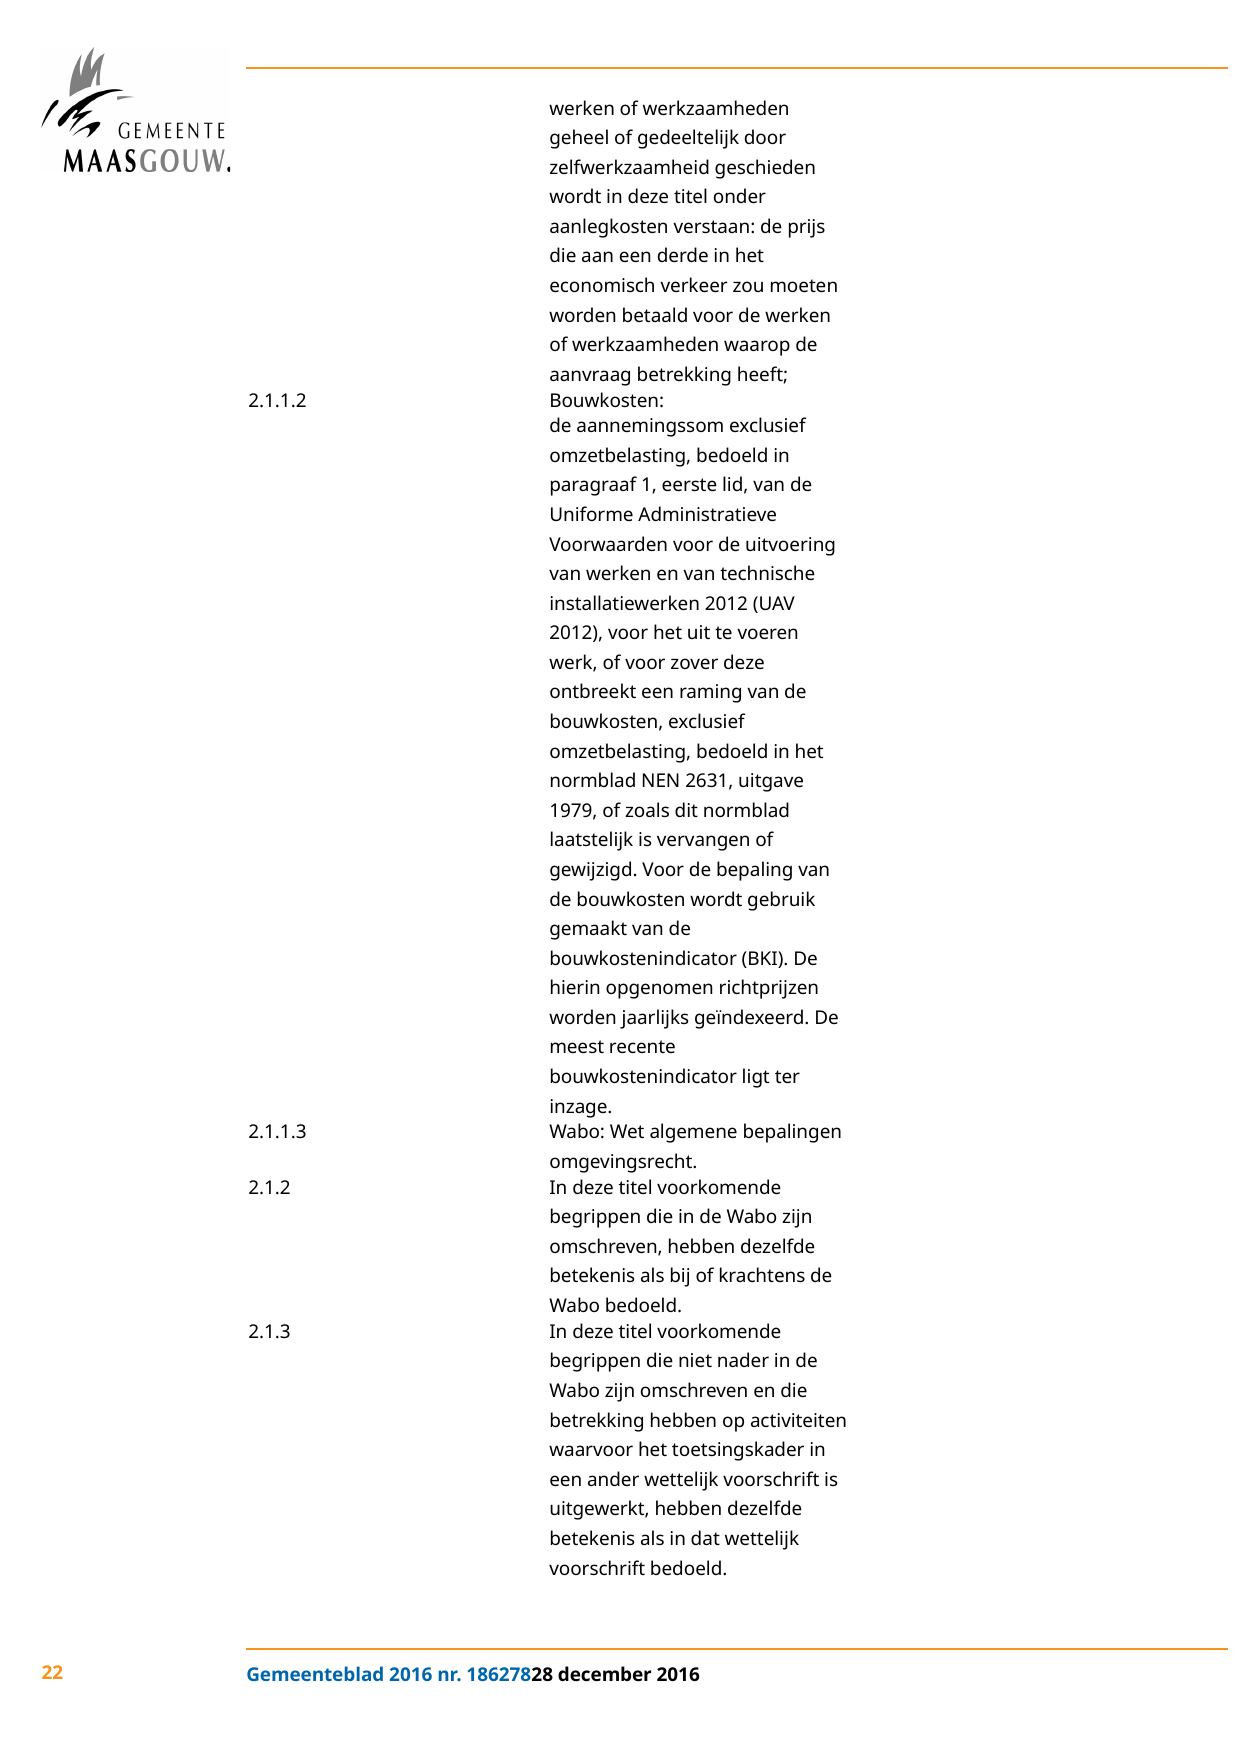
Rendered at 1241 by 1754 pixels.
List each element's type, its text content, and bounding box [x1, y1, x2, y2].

table_cell [850, 1318, 1152, 1580]
table_cell [850, 413, 1152, 1119]
table_cell In deze titel voorkomende begrippen die niet nader in de Wabo zijn omschreven en die betrekking hebben op activiteiten waarvoor het toetsingskader in een ander wettelijk voorschrift is uitgewerkt, hebben dezelfde betekenis als in dat wettelijk voorschrift bedoeld. [549, 1318, 850, 1580]
table_cell In deze titel voorkomende begrippen die in de Wabo zijn omschreven, hebben dezelfde betekenis als bij of krachtens de Wabo bedoeld. [549, 1174, 850, 1318]
table_cell Bouwkosten: [549, 387, 850, 412]
table_cell werken of werkzaamheden geheel of gedeeltelijk door zelfwerkzaamheid geschieden wordt in deze titel onder aanlegkosten verstaan: de prijs die aan een derde in het economisch verkeer zou moeten worden betaald voor de werken of werkzaamheden waarop de aanvraag betrekking heeft; [549, 95, 850, 387]
table_cell [850, 1119, 1152, 1174]
table_cell [850, 95, 1152, 387]
table_cell [248, 413, 549, 1119]
table_cell 2.1.1.2 [248, 387, 549, 412]
picture [41, 47, 231, 172]
table_cell de aannemingssom exclusief omzetbelasting, bedoeld in paragraaf 1, eerste lid, van de Uniforme Administratieve Voorwaarden voor de uitvoering van werken en van technische installatiewerken 2012 (UAV 2012), voor het uit te voeren werk, of voor zover deze ontbreekt een raming van de bouwkosten, exclusief omzetbelasting, bedoeld in het normblad NEN 2631, uitgave 1979, of zoals dit normblad laatstelijk is vervangen of gewijzigd. Voor de bepaling van de bouwkosten wordt gebruik gemaakt van de bouwkostenindicator (BKI). De hierin opgenomen richtprijzen worden jaarlijks geïndexeerd. De meest recente bouwkostenindicator ligt ter inzage. [549, 413, 850, 1119]
table_cell 2.1.2 [248, 1174, 549, 1318]
table_cell 2.1.1.3 [248, 1119, 549, 1174]
table_cell [850, 387, 1152, 412]
table_cell [850, 1174, 1152, 1318]
table_cell Wabo: Wet algemene bepalingen omgevingsrecht. [549, 1119, 850, 1174]
table_cell [248, 95, 549, 387]
table_cell 2.1.3 [248, 1318, 549, 1580]
